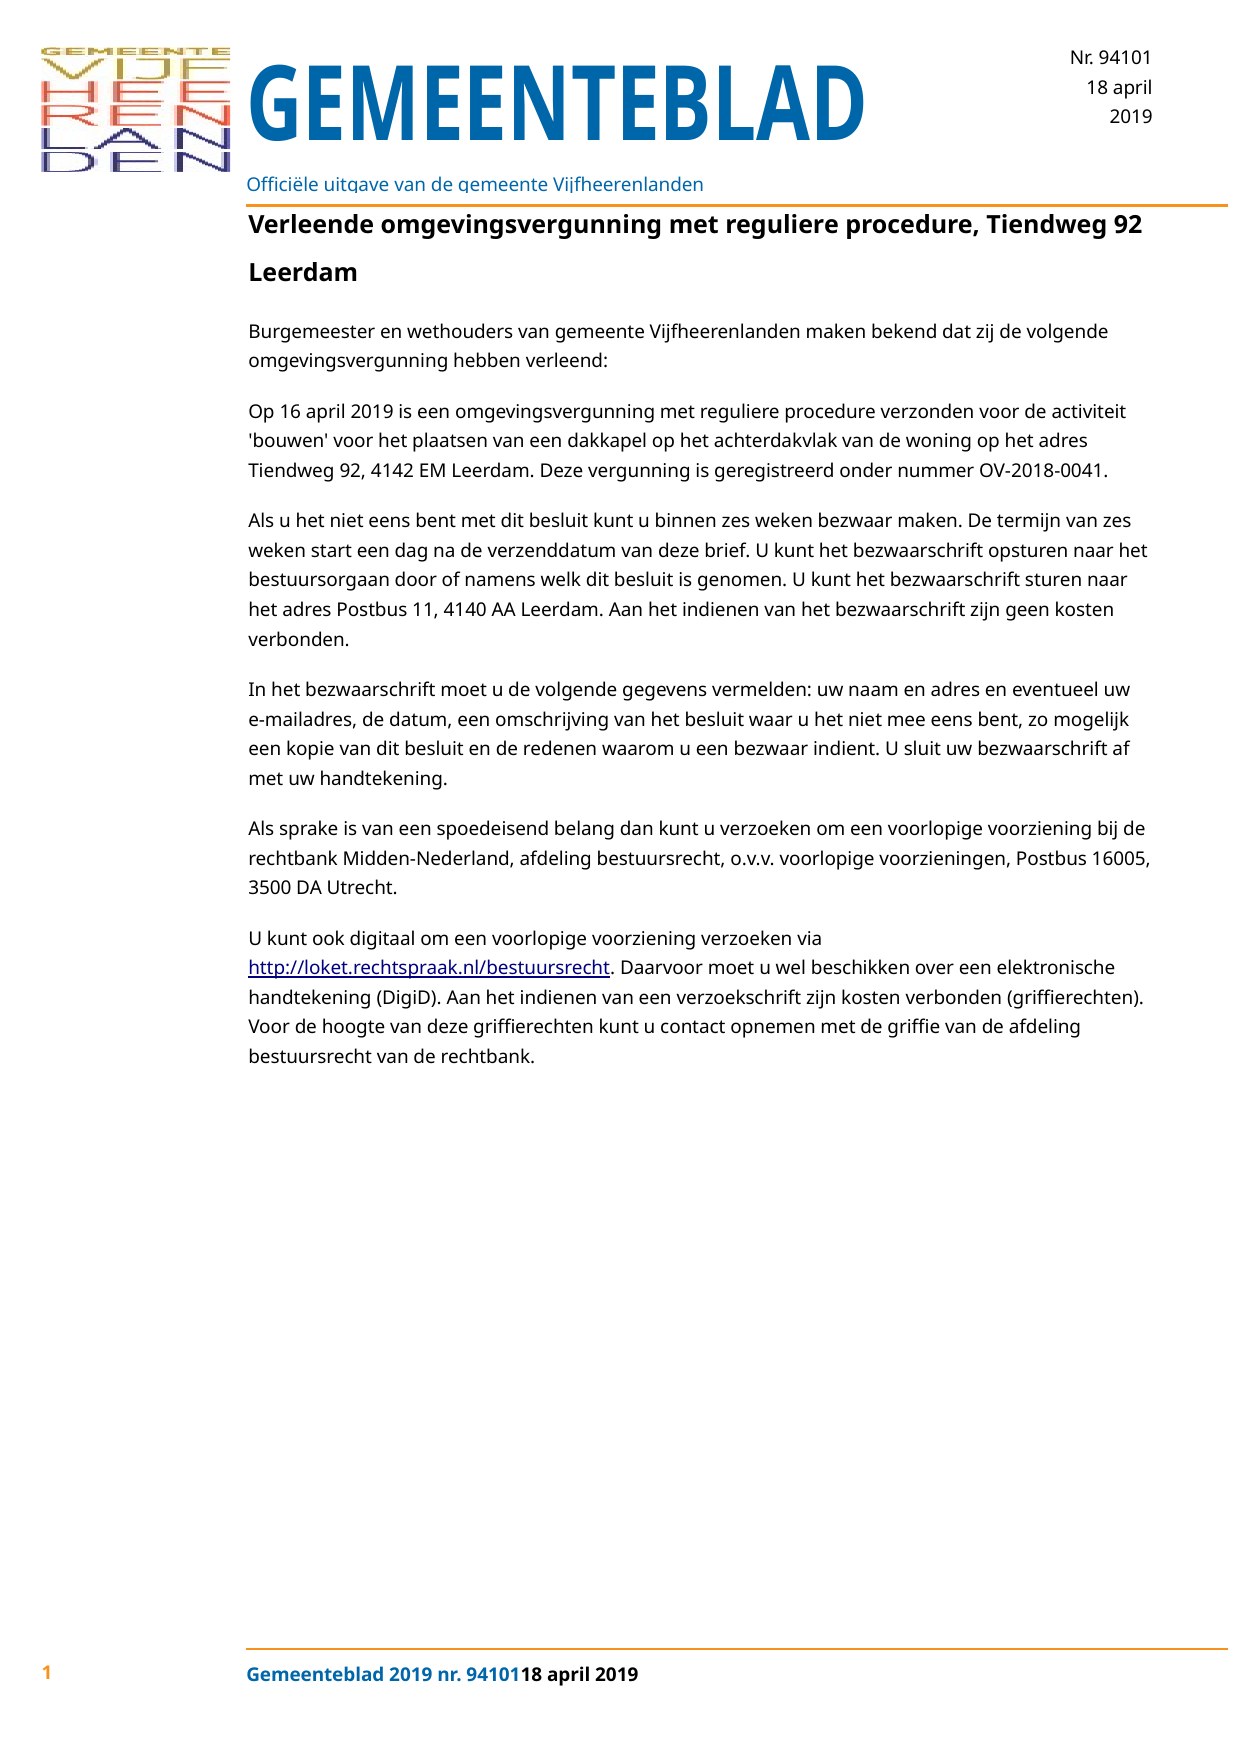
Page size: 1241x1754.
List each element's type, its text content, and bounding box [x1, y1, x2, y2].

text Verleende omgevingsvergunning met reguliere procedure, Tiendweg 92 Leerdam [248, 207, 1152, 288]
text Als sprake is van een spoedeisend belang dan kunt u verzoeken om een voorlopige voorziening bij de rechtbank Midden-Nederland, afdeling bestuursrecht, o.v.v. voorlopige voorzieningen, Postbus 16005, 3500 DA Utrecht. [248, 815, 1152, 900]
picture [41, 47, 231, 172]
text Burgemeester en wethouders van gemeente Vijfheerenlanden maken bekend dat zij de volgende omgevingsvergunning hebben verleend: [248, 318, 1152, 373]
text In het bezwaarschrift moet u de volgende gegevens vermelden: uw naam en adres en eventueel uw e-mailadres, de datum, een omschrijving van het besluit waar u het niet mee eens bent, zo mogelijk een kopie van dit besluit en de redenen waarom u een bezwaar indient. U sluit uw bezwaarschrift af met uw handtekening. [248, 676, 1152, 791]
text Als u het niet eens bent met dit besluit kunt u binnen zes weken bezwaar maken. De termijn van zes weken start een dag na de verzenddatum van deze brief. U kunt het bezwaarschrift opsturen naar het bestuursorgaan door of namens welk dit besluit is genomen. U kunt het bezwaarschrift sturen naar het adres Postbus 11, 4140 AA Leerdam. Aan het indienen van het bezwaarschrift zijn geen kosten verbonden. [248, 507, 1152, 652]
text U kunt ook digitaal om een voorlopige voorziening verzoeken via http://loket.rechtspraak.nl/bestuursrecht. Daarvoor moet u wel beschikken over een elektronische handtekening (DigiD). Aan het indienen van een verzoekschrift zijn kosten verbonden (griffierechten). Voor de hoogte van deze griffierechten kunt u contact opnemen met de griffie van de afdeling bestuursrecht van de rechtbank. [248, 925, 1152, 1069]
text Op 16 april 2019 is een omgevingsvergunning met reguliere procedure verzonden voor de activiteit 'bouwen' voor het plaatsen van een dakkapel op het achterdakvlak van de woning op het adres Tiendweg 92, 4142 EM Leerdam. Deze vergunning is geregistreerd onder nummer OV-2018-0041. [248, 398, 1152, 483]
